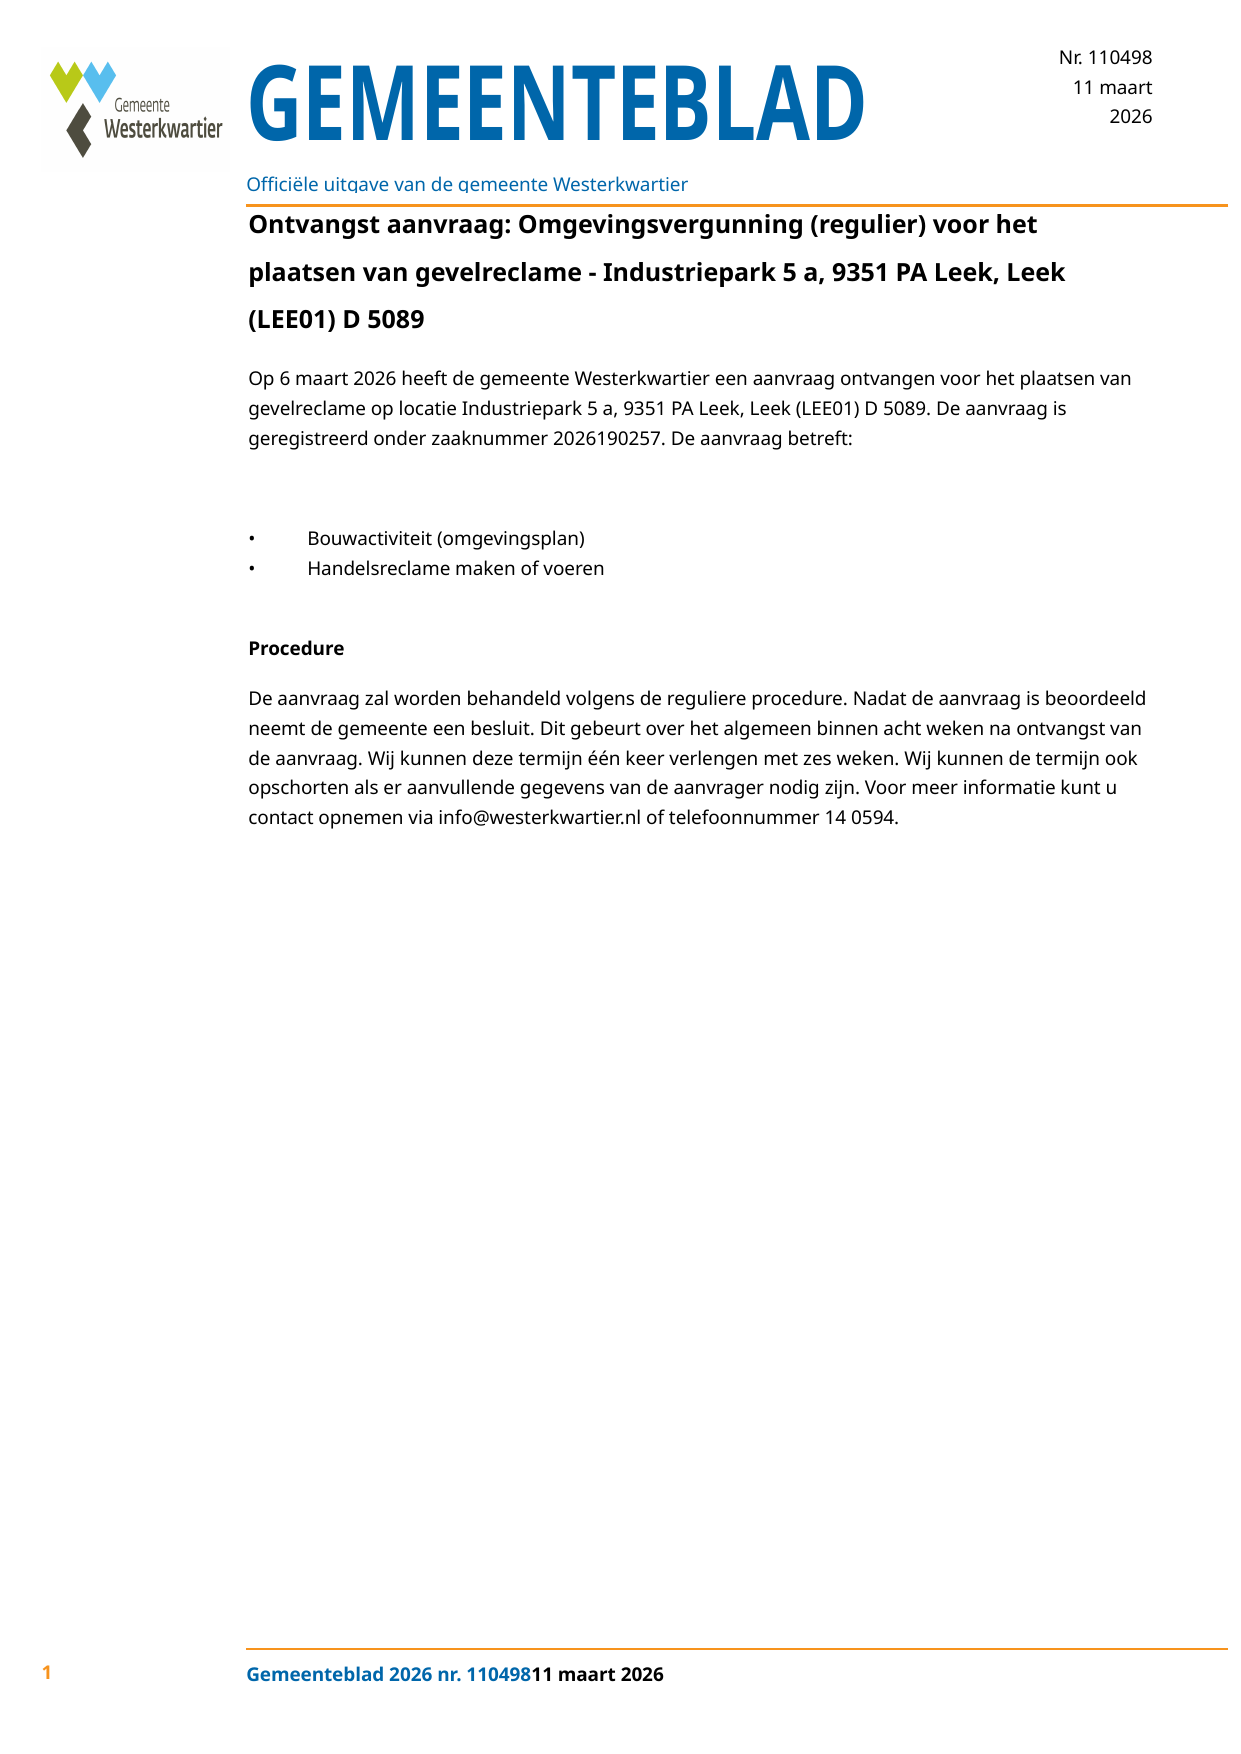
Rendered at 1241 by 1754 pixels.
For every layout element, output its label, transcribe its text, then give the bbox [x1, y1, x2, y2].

text Procedure [248, 635, 1152, 661]
list Bouwactiviteit (omgevingsplan) [248, 526, 1152, 551]
text Op 6 maart 2026 heeft de gemeente Westerkwartier een aanvraag ontvangen voor het plaatsen van gevelreclame op locatie Industriepark 5 a, 9351 PA Leek, Leek (LEE01) D 5089. De aanvraag is geregistreerd onder zaaknummer 2026190257. De aanvraag betreft: [248, 366, 1152, 450]
picture [41, 47, 231, 172]
list Handelsreclame maken of voeren [248, 555, 1152, 581]
text De aanvraag zal worden behandeld volgens de reguliere procedure. Nadat de aanvraag is beoordeeld neemt de gemeente een besluit. Dit gebeurt over het algemeen binnen acht weken na ontvangst van de aanvraag. Wij kunnen deze termijn één keer verlengen met zes weken. Wij kunnen de termijn ook opschorten als er aanvullende gegevens van de aanvrager nodig zijn. Voor meer informatie kunt u contact opnemen via info@westerkwartier.nl of telefoonnummer 14 0594. [248, 686, 1152, 829]
text Ontvangst aanvraag: Omgevingsvergunning (regulier) voor het plaatsen van gevelreclame - Industriepark 5 a, 9351 PA Leek, Leek (LEE01) D 5089 [248, 207, 1152, 336]
